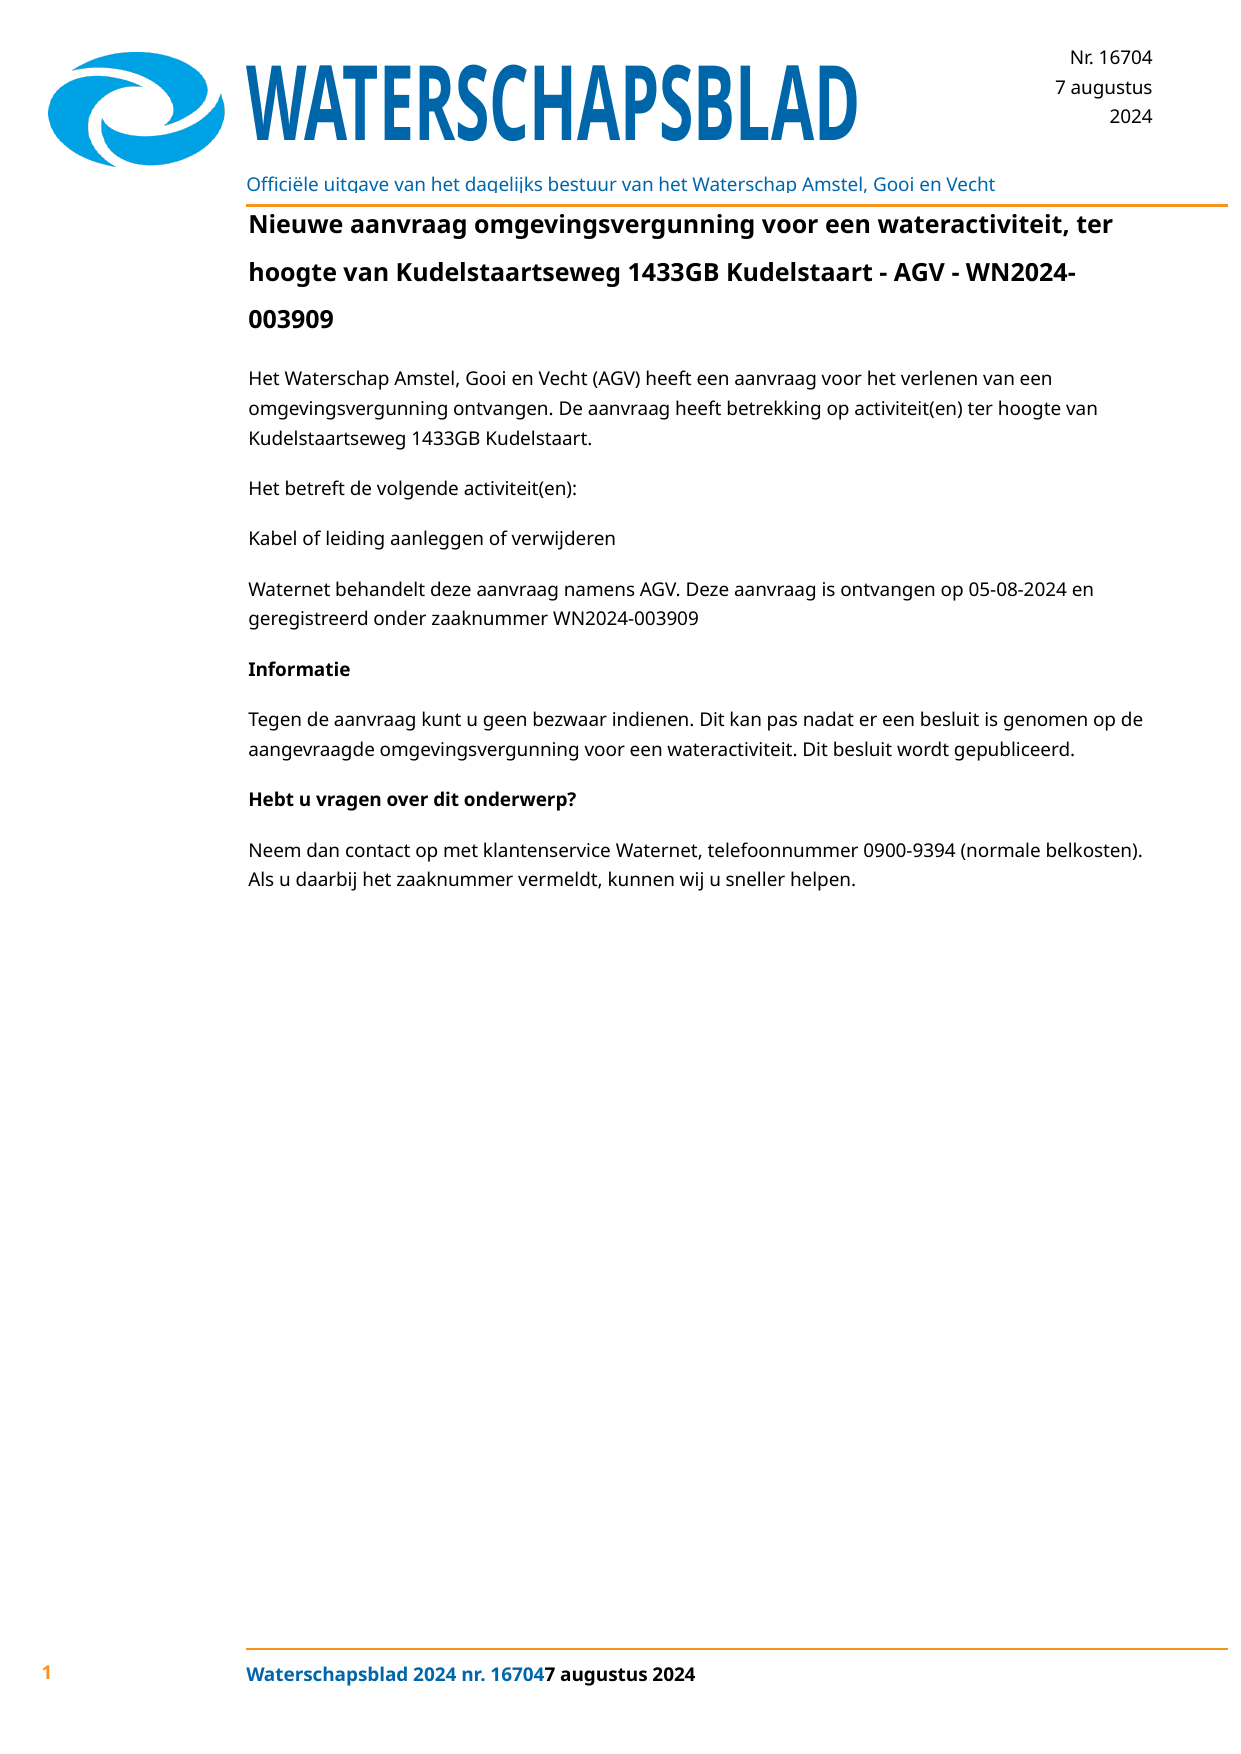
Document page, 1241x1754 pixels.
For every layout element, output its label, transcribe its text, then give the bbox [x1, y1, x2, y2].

text Kabel of leiding aanleggen of verwijderen [248, 526, 1152, 551]
text Neem dan contact op met klantenservice Waternet, telefoonnummer 0900-9394 (normale belkosten). Als u daarbij het zaaknummer vermeldt, kunnen wij u sneller helpen. [248, 837, 1152, 892]
text Het betreft de volgende activiteit(en): [248, 475, 1152, 501]
picture [41, 47, 231, 172]
text Informatie [248, 656, 1152, 682]
text Tegen de aanvraag kunt u geen bezwaar indienen. Dit kan pas nadat er een besluit is genomen op de aangevraagde omgevingsvergunning voor een wateractiviteit. Dit besluit wordt gepubliceerd. [248, 706, 1152, 762]
text Nieuwe aanvraag omgevingsvergunning voor een wateractiviteit, ter hoogte van Kudelstaartseweg 1433GB Kudelstaart - AGV - WN2024-003909 [248, 207, 1152, 336]
text Het Waterschap Amstel, Gooi en Vecht (AGV) heeft een aanvraag voor het verlenen van een omgevingsvergunning ontvangen. De aanvraag heeft betrekking op activiteit(en) ter hoogte van Kudelstaartseweg 1433GB Kudelstaart. [248, 366, 1152, 450]
text Hebt u vragen over dit onderwerp? [248, 786, 1152, 812]
text Waternet behandelt deze aanvraag namens AGV. Deze aanvraag is ontvangen op 05-08-2024 en geregistreerd onder zaaknummer WN2024-003909 [248, 576, 1152, 631]
